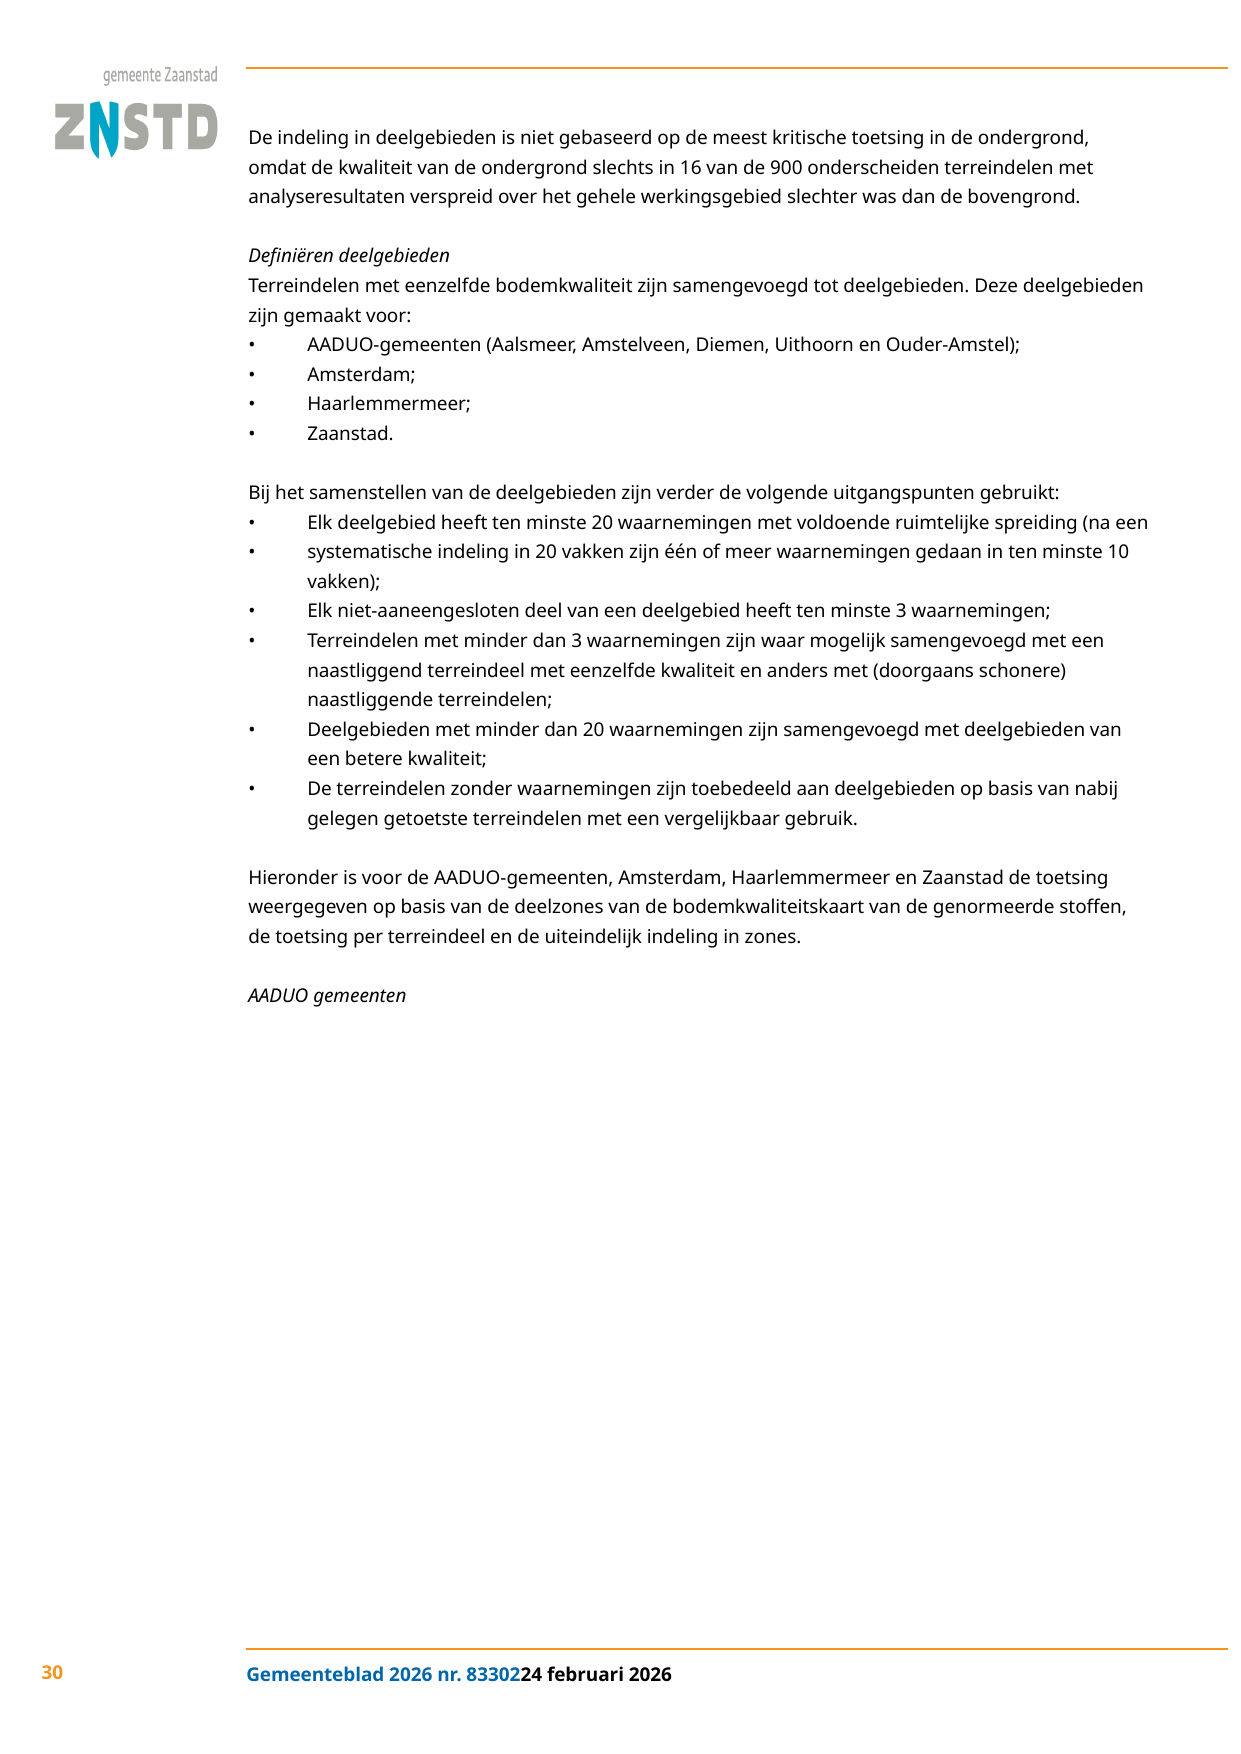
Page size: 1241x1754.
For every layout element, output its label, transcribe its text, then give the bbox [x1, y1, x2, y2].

list Amsterdam; [248, 361, 1152, 387]
text Bij het samenstellen van de deelgebieden zijn verder de volgende uitgangspunten gebruikt: [248, 479, 1152, 505]
list Elk deelgebied heeft ten minste 20 waarnemingen met voldoende ruimtelijke spreiding (na een [248, 509, 1152, 535]
text Definiëren deelgebieden [248, 243, 1152, 268]
list Haarlemmermeer; [248, 391, 1152, 416]
text AADUO gemeenten [248, 982, 1152, 1008]
text Terreindelen met eenzelfde bodemkwaliteit zijn samengevoegd tot deelgebieden. Deze deelgebieden zijn gemaakt voor: [248, 272, 1152, 328]
list AADUO-gemeenten (Aalsmeer, Amstelveen, Diemen, Uithoorn en Ouder-Amstel); [248, 331, 1152, 357]
text De indeling in deelgebieden is niet gebaseerd op de meest kritische toetsing in de ondergrond, omdat de kwaliteit van de ondergrond slechts in 16 van de 900 onderscheiden terreindelen met analyseresultaten verspreid over het gehele werkingsgebied slechter was dan de bovengrond. [248, 124, 1152, 209]
list Elk niet-aaneengesloten deel van een deelgebied heeft ten minste 3 waarnemingen; [248, 598, 1152, 623]
list De terreindelen zonder waarnemingen zijn toebedeeld aan deelgebieden op basis van nabij gelegen getoetste terreindelen met een vergelijkbaar gebruik. [248, 775, 1152, 831]
list Terreindelen met minder dan 3 waarnemingen zijn waar mogelijk samengevoegd met een naastliggend terreindeel met eenzelfde kwaliteit en anders met (doorgaans schonere) naastliggende terreindelen; [248, 627, 1152, 712]
list Zaanstad. [248, 420, 1152, 446]
list Deelgebieden met minder dan 20 waarnemingen zijn samengevoegd met deelgebieden van een betere kwaliteit; [248, 716, 1152, 771]
picture [41, 47, 231, 172]
list systematische indeling in 20 vakken zijn één of meer waarnemingen gedaan in ten minste 10 vakken); [248, 538, 1152, 594]
text Hieronder is voor de AADUO-gemeenten, Amsterdam, Haarlemmermeer en Zaanstad de toetsing weergegeven op basis van de deelzones van de bodemkwaliteitskaart van de genormeerde stoffen, de toetsing per terreindeel en de uiteindelijk indeling in zones. [248, 864, 1152, 949]
